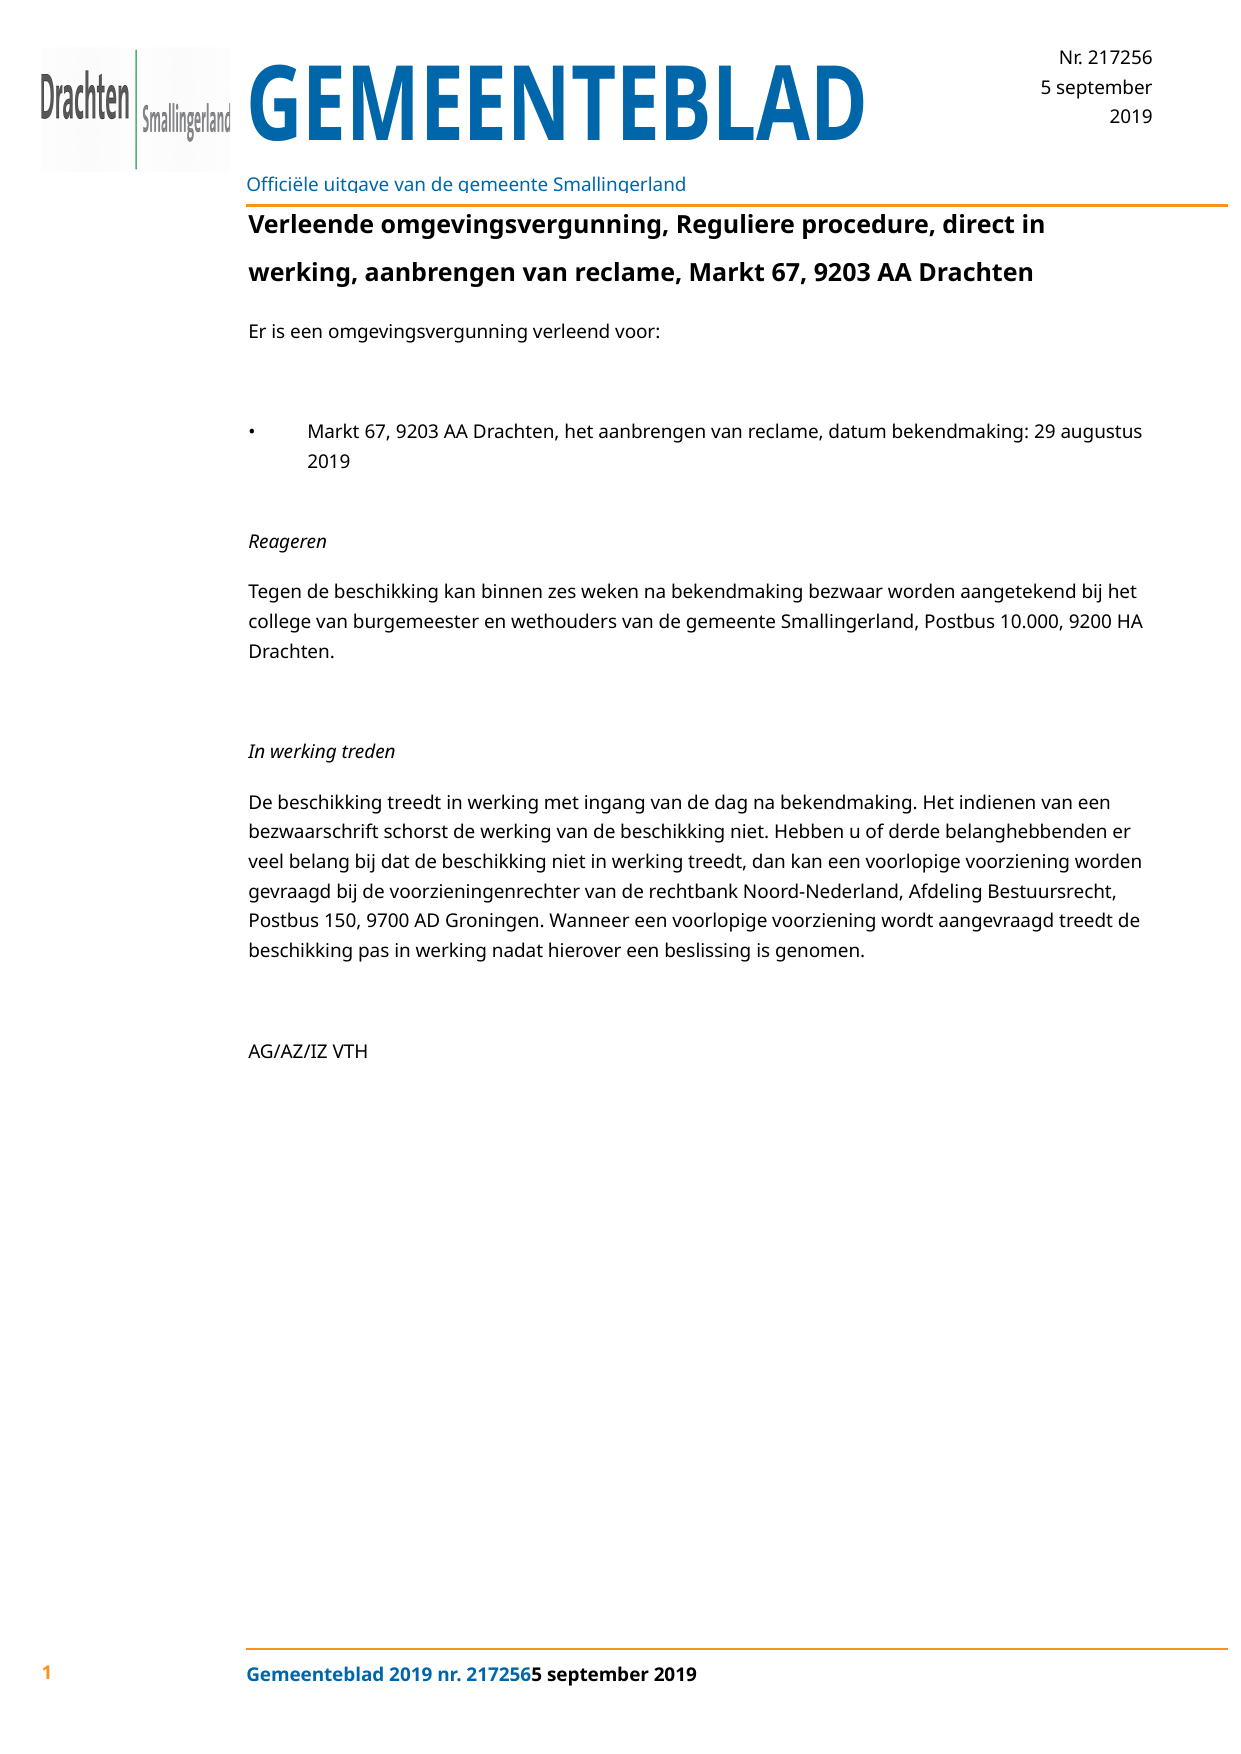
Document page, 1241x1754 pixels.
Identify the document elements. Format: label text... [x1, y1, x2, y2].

picture [41, 47, 231, 172]
text Tegen de beschikking kan binnen zes weken na bekendmaking bezwaar worden aangetekend bij het college van burgemeester en wethouders van de gemeente Smallingerland, Postbus 10.000, 9200 HA Drachten. [248, 579, 1152, 664]
text Reageren [248, 528, 1152, 554]
text In werking treden [248, 739, 1152, 764]
text Er is een omgevingsvergunning verleend voor: [248, 318, 1152, 344]
text Verleende omgevingsvergunning, Reguliere procedure, direct in werking, aanbrengen van reclame, Markt 67, 9203 AA Drachten [248, 207, 1152, 288]
text AG/AZ/IZ VTH [248, 1038, 1152, 1064]
text De beschikking treedt in werking met ingang van de dag na bekendmaking. Het indienen van een bezwaarschrift schorst de werking van de beschikking niet. Hebben u of derde belanghebbenden er veel belang bij dat de beschikking niet in werking treedt, dan kan een voorlopige voorziening worden gevraagd bij de voorzieningenrechter van de rechtbank Noord-Nederland, Afdeling Bestuursrecht, Postbus 150, 9700 AD Groningen. Wanneer een voorlopige voorziening wordt aangevraagd treedt de beschikking pas in werking nadat hierover een beslissing is genomen. [248, 789, 1152, 963]
list Markt 67, 9203 AA Drachten, het aanbrengen van reclame, datum bekendmaking: 29 augustus 2019 [248, 419, 1152, 474]
